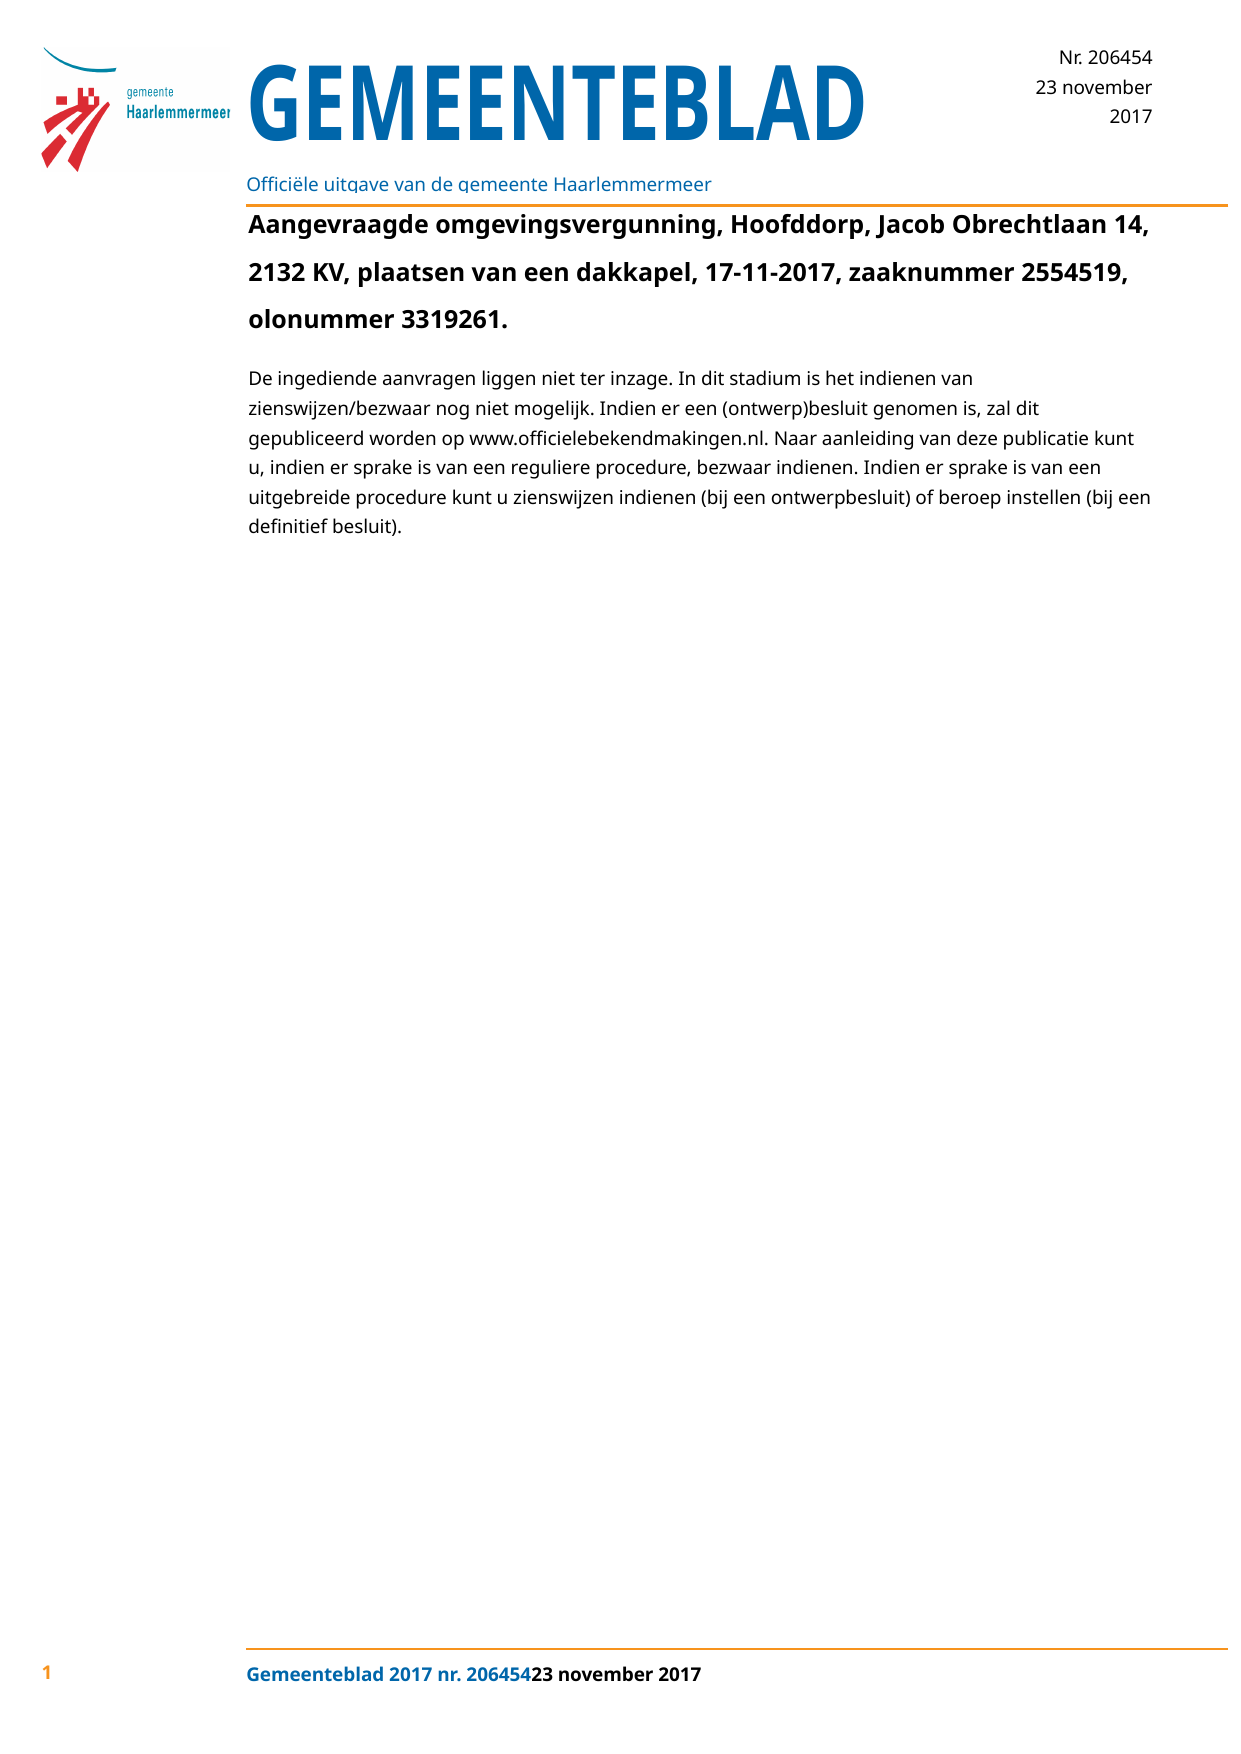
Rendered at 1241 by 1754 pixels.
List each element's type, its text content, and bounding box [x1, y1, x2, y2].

text Aangevraagde omgevingsvergunning, Hoofddorp, Jacob Obrechtlaan 14, 2132 KV, plaatsen van een dakkapel, 17-11-2017, zaaknummer 2554519, olonummer 3319261. [248, 207, 1152, 336]
picture [41, 47, 231, 172]
text De ingediende aanvragen liggen niet ter inzage. In dit stadium is het indienen van zienswijzen/bezwaar nog niet mogelijk. Indien er een (ontwerp)besluit genomen is, zal dit gepubliceerd worden op www.officielebekendmakingen.nl. Naar aanleiding van deze publicatie kunt u, indien er sprake is van een reguliere procedure, bezwaar indienen. Indien er sprake is van een uitgebreide procedure kunt u zienswijzen indienen (bij een ontwerpbesluit) of beroep instellen (bij een definitief besluit). [248, 366, 1152, 539]
